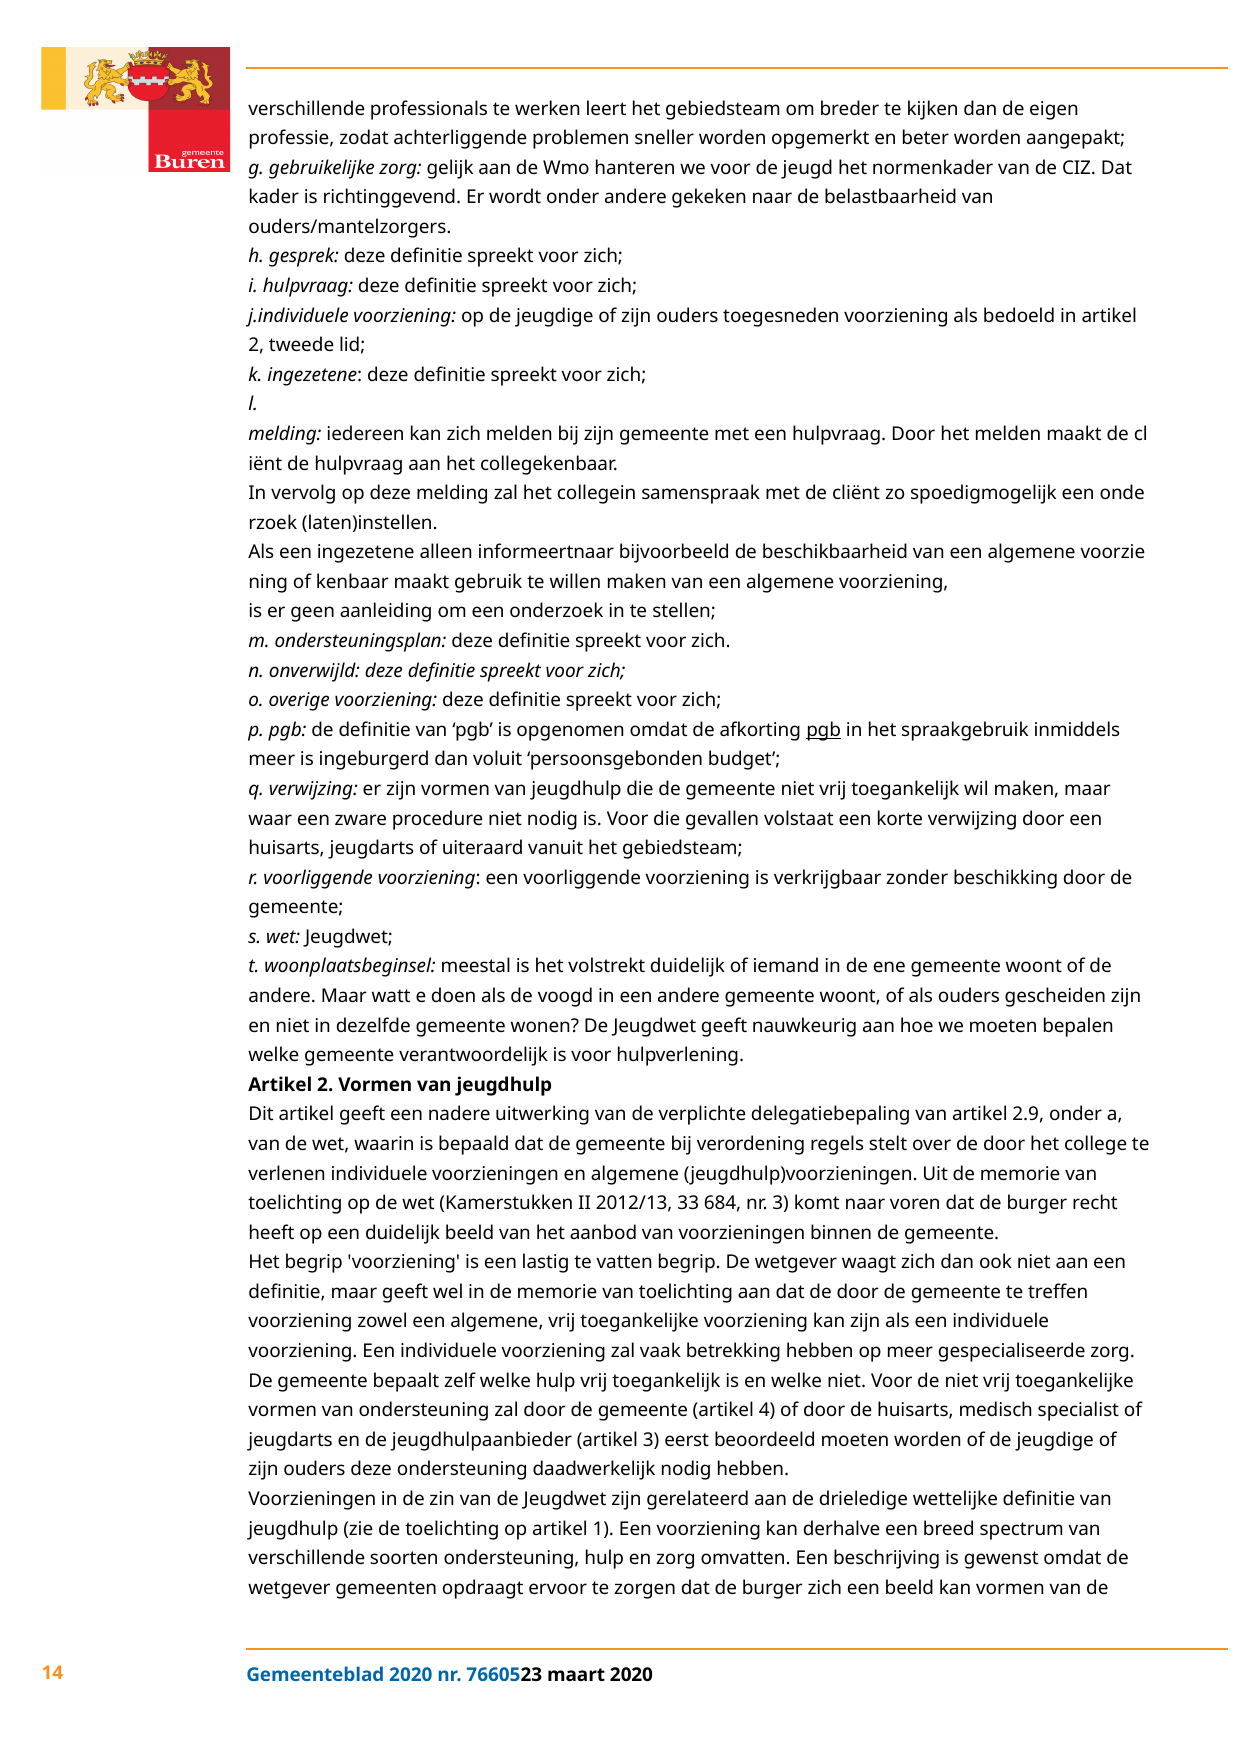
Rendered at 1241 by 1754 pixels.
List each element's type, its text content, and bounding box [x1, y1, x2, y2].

text m. ondersteuningsplan: deze definitie spreekt voor zich. [248, 627, 1152, 653]
text is er geen aanleiding om een onderzoek in te stellen; [248, 598, 1152, 623]
text Dit artikel geeft een nadere uitwerking van de verplichte delegatiebepaling van artikel 2.9, onder a, van de wet, waarin is bepaald dat de gemeente bij verordening regels stelt over de door het college te verlenen individuele voorzieningen en algemene (jeugdhulp)voorzieningen. Uit de memorie van toelichting op de wet (Kamerstukken II 2012/13, 33 684, nr. 3) komt naar voren dat de burger recht heeft op een duidelijk beeld van het aanbod van voorzieningen binnen de gemeente. [248, 1101, 1152, 1245]
text t. woonplaatsbeginsel: meestal is het volstrekt duidelijk of iemand in de ene gemeente woont of de andere. Maar watt e doen als de voogd in een andere gemeente woont, of als ouders gescheiden zijn en niet in dezelfde gemeente wonen? De Jeugdwet geeft nauwkeurig aan hoe we moeten bepalen welke gemeente verantwoordelijk is voor hulpverlening. [248, 953, 1152, 1067]
text o. overige voorziening: deze definitie spreekt voor zich; [248, 686, 1152, 712]
text Artikel 2. Vormen van jeugdhulp [248, 1071, 1152, 1097]
text g. gebruikelijke zorg: gelijk aan de Wmo hanteren we voor de jeugd het normenkader van de CIZ. Dat kader is richtinggevend. Er wordt onder andere gekeken naar de belastbaarheid van ouders/mantelzorgers. [248, 154, 1152, 239]
text r. voorliggende voorziening: een voorliggende voorziening is verkrijgbaar zonder beschikking door de gemeente; [248, 864, 1152, 919]
text k. ingezetene: deze definitie spreekt voor zich; [248, 361, 1152, 387]
text p. pgb: de definitie van ‘pgb’ is opgenomen omdat de afkorting pgb in het spraakgebruik inmiddels meer is ingeburgerd dan voluit ‘persoonsgebonden budget’; [248, 716, 1152, 771]
text h. gesprek: deze definitie spreekt voor zich; [248, 243, 1152, 268]
text Het begrip 'voorziening' is een lastig te vatten begrip. De wetgever waagt zich dan ook niet aan een definitie, maar geeft wel in de memorie van toelichting aan dat de door de gemeente te treffen voorziening zowel een algemene, vrij toegankelijke voorziening kan zijn als een individuele voorziening. Een individuele voorziening zal vaak betrekking hebben op meer gespecialiseerde zorg. De gemeente bepaalt zelf welke hulp vrij toegankelijk is en welke niet. Voor de niet vrij toegankelijke vormen van ondersteuning zal door de gemeente (artikel 4) of door de huisarts, medisch specialist of jeugdarts en de jeugdhulpaanbieder (artikel 3) eerst beoordeeld moeten worden of de jeugdige of zijn ouders deze ondersteuning daadwerkelijk nodig hebben. [248, 1248, 1152, 1481]
text Als een ingezetene alleen informeertnaar bijvoorbeeld de beschikbaarheid van een algemene voorziening of kenbaar maakt gebruik te willen maken van een algemene voorziening, [248, 538, 1152, 594]
text j.individuele voorziening: op de jeugdige of zijn ouders toegesneden voorziening als bedoeld in artikel 2, tweede lid; [248, 302, 1152, 357]
text verschillende professionals te werken leert het gebiedsteam om breder te kijken dan de eigen professie, zodat achterliggende problemen sneller worden opgemerkt en beter worden aangepakt; [248, 95, 1152, 150]
text s. wet: Jeugdwet; [248, 923, 1152, 949]
picture [41, 47, 231, 172]
text q. verwijzing: er zijn vormen van jeugdhulp die de gemeente niet vrij toegankelijk wil maken, maar waar een zware procedure niet nodig is. Voor die gevallen volstaat een korte verwijzing door een huisarts, jeugdarts of uiteraard vanuit het gebiedsteam; [248, 775, 1152, 860]
text In vervolg op deze melding zal het collegein samenspraak met de cliënt zo spoedigmogelijk een onderzoek (laten)instellen. [248, 479, 1152, 535]
text l. melding: iedereen kan zich melden bij zijn gemeente met een hulpvraag. Door het melden maakt de cliënt de hulpvraag aan het collegekenbaar. [248, 391, 1152, 476]
text i. hulpvraag: deze definitie spreekt voor zich; [248, 272, 1152, 298]
text Voorzieningen in de zin van de Jeugdwet zijn gerelateerd aan de drieledige wettelijke definitie van jeugdhulp (zie de toelichting op artikel 1). Een voorziening kan derhalve een breed spectrum van verschillende soorten ondersteuning, hulp en zorg omvatten. Een beschrijving is gewenst omdat de wetgever gemeenten opdraagt ervoor te zorgen dat de burger zich een beeld kan vormen van de [248, 1485, 1152, 1600]
text n. onverwijld: deze definitie spreekt voor zich; [248, 657, 1152, 683]
